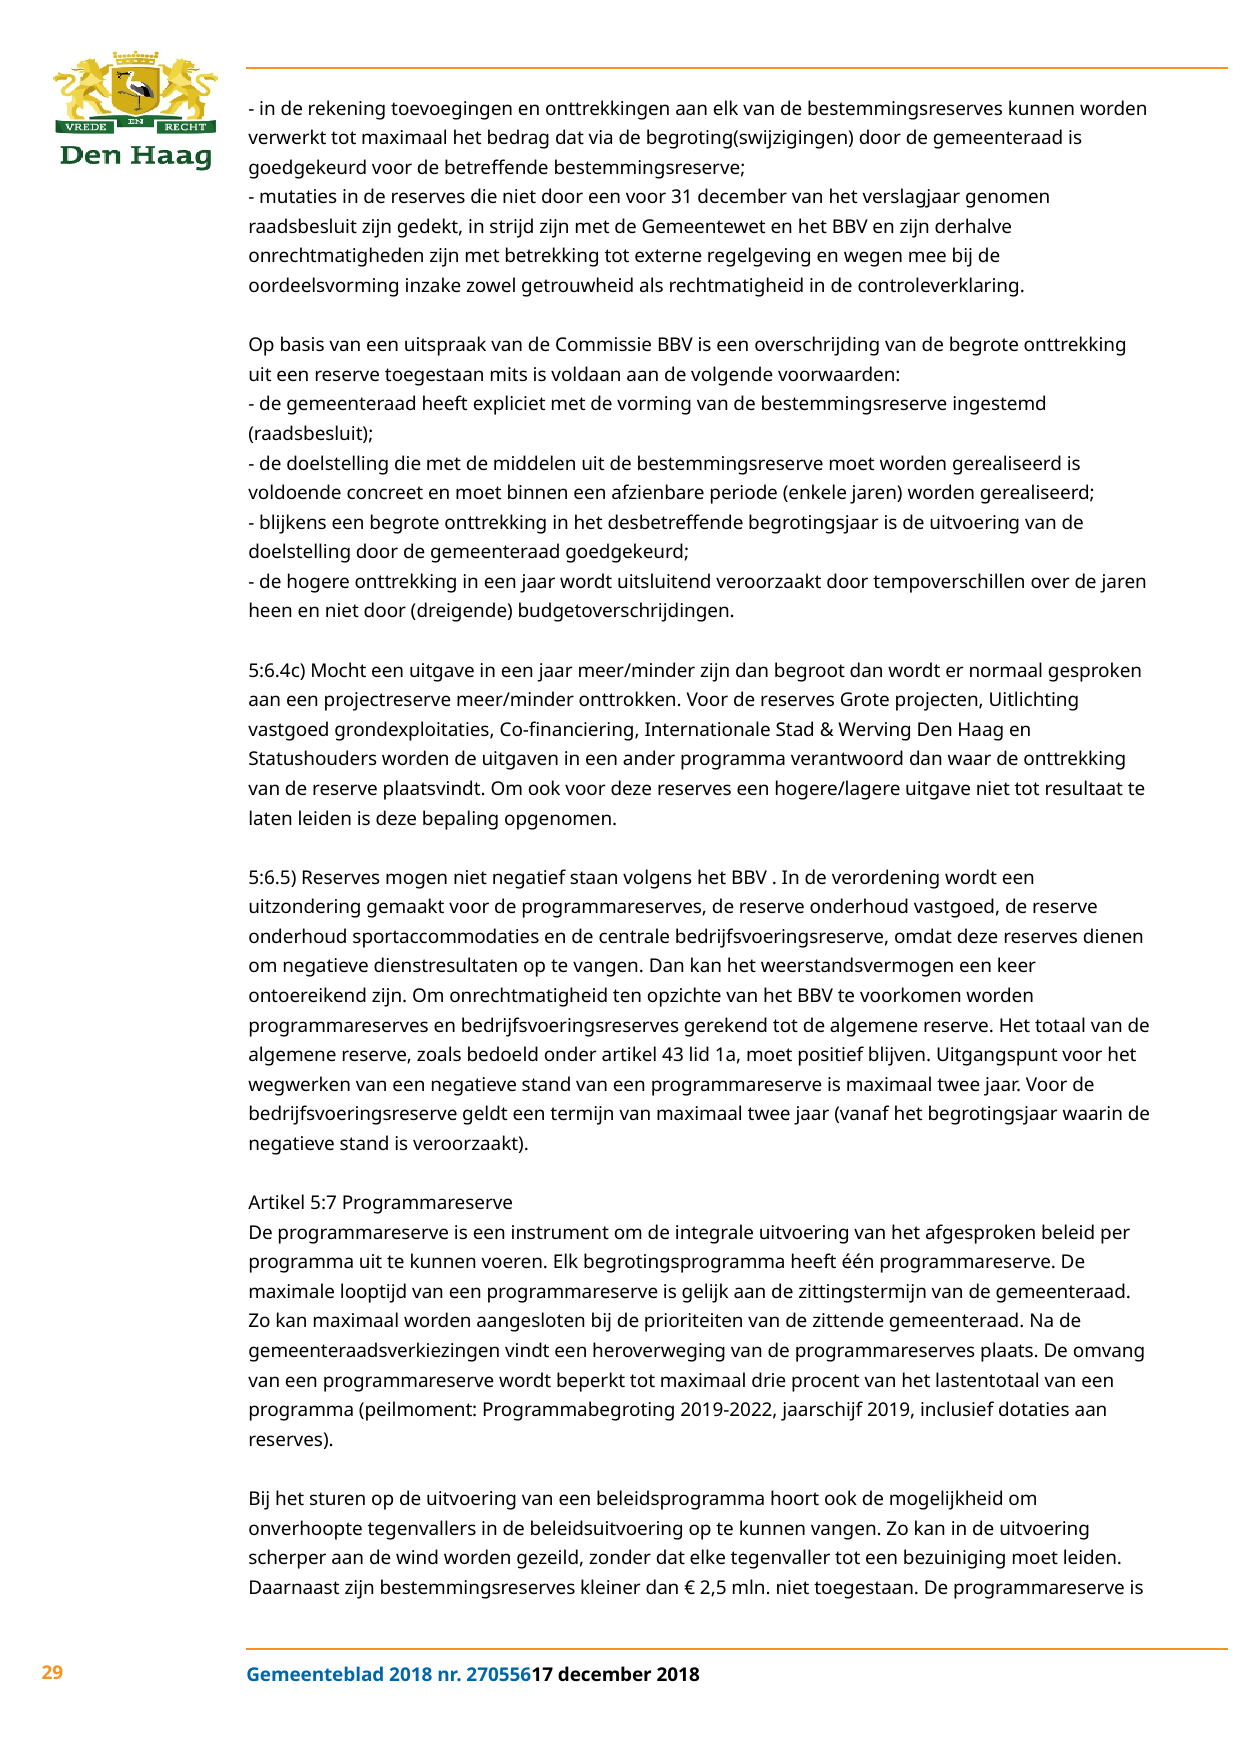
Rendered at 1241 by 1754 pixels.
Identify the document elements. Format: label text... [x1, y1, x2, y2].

text De programmareserve is een instrument om de integrale uitvoering van het afgesproken beleid per programma uit te kunnen voeren. Elk begrotingsprogramma heeft één programmareserve. De maximale looptijd van een programmareserve is gelijk aan de zittingstermijn van de gemeenteraad. Zo kan maximaal worden aangesloten bij de prioriteiten van de zittende gemeenteraad. Na de gemeenteraadsverkiezingen vindt een heroverweging van de programmareserves plaats. De omvang van een programmareserve wordt beperkt tot maximaal drie procent van het lastentotaal van een programma (peilmoment: Programmabegroting 2019-2022, jaarschijf 2019, inclusief dotaties aan reserves). [248, 1219, 1152, 1452]
text 5:6.5) Reserves mogen niet negatief staan volgens het BBV . In de verordening wordt een uitzondering gemaakt voor de programmareserves, de reserve onderhoud vastgoed, de reserve onderhoud sportaccommodaties en de centrale bedrijfsvoeringsreserve, omdat deze reserves dienen om negatieve dienstresultaten op te vangen. Dan kan het weerstandsvermogen een keer ontoereikend zijn. Om onrechtmatigheid ten opzichte van het BBV te voorkomen worden programmareserves en bedrijfsvoeringsreserves gerekend tot de algemene reserve. Het totaal van de algemene reserve, zoals bedoeld onder artikel 43 lid 1a, moet positief blijven. Uitgangspunt voor het wegwerken van een negatieve stand van een programmareserve is maximaal twee jaar. Voor de bedrijfsvoeringsreserve geldt een termijn van maximaal twee jaar (vanaf het begrotingsjaar waarin de negatieve stand is veroorzaakt). [248, 864, 1152, 1156]
text - de doelstelling die met de middelen uit de bestemmingsreserve moet worden gerealiseerd is voldoende concreet en moet binnen een afzienbare periode (enkele jaren) worden gerealiseerd; [248, 450, 1152, 505]
picture [41, 47, 231, 172]
text Bij het sturen op de uitvoering van een beleidsprogramma hoort ook de mogelijkheid om onverhoopte tegenvallers in de beleidsuitvoering op te kunnen vangen. Zo kan in de uitvoering scherper aan de wind worden gezeild, zonder dat elke tegenvaller tot een bezuiniging moet leiden. Daarnaast zijn bestemmingsreserves kleiner dan € 2,5 mln. niet toegestaan. De programmareserve is [248, 1485, 1152, 1600]
text - de hogere onttrekking in een jaar wordt uitsluitend veroorzaakt door tempoverschillen over de jaren heen en niet door (dreigende) budgetoverschrijdingen. [248, 568, 1152, 623]
text 5:6.4c) Mocht een uitgave in een jaar meer/minder zijn dan begroot dan wordt er normaal gesproken aan een projectreserve meer/minder onttrokken. Voor de reserves Grote projecten, Uitlichting vastgoed grondexploitaties, Co-financiering, Internationale Stad & Werving Den Haag en Statushouders worden de uitgaven in een ander programma verantwoord dan waar de onttrekking van de reserve plaatsvindt. Om ook voor deze reserves een hogere/lagere uitgave niet tot resultaat te laten leiden is deze bepaling opgenomen. [248, 657, 1152, 831]
text Op basis van een uitspraak van de Commissie BBV is een overschrijding van de begrote onttrekking uit een reserve toegestaan mits is voldaan aan de volgende voorwaarden: [248, 331, 1152, 387]
text - de gemeenteraad heeft expliciet met de vorming van de bestemmingsreserve ingestemd (raadsbesluit); [248, 391, 1152, 446]
text Artikel 5:7 Programmareserve [248, 1189, 1152, 1215]
text - mutaties in de reserves die niet door een voor 31 december van het verslagjaar genomen raadsbesluit zijn gedekt, in strijd zijn met de Gemeentewet en het BBV en zijn derhalve onrechtmatigheden zijn met betrekking tot externe regelgeving en wegen mee bij de oordeelsvorming inzake zowel getrouwheid als rechtmatigheid in de controleverklaring. [248, 183, 1152, 298]
text - blijkens een begrote onttrekking in het desbetreffende begrotingsjaar is de uitvoering van de doelstelling door de gemeenteraad goedgekeurd; [248, 509, 1152, 564]
text - in de rekening toevoegingen en onttrekkingen aan elk van de bestemmingsreserves kunnen worden verwerkt tot maximaal het bedrag dat via de begroting(swijzigingen) door de gemeenteraad is goedgekeurd voor de betreffende bestemmingsreserve; [248, 95, 1152, 180]
